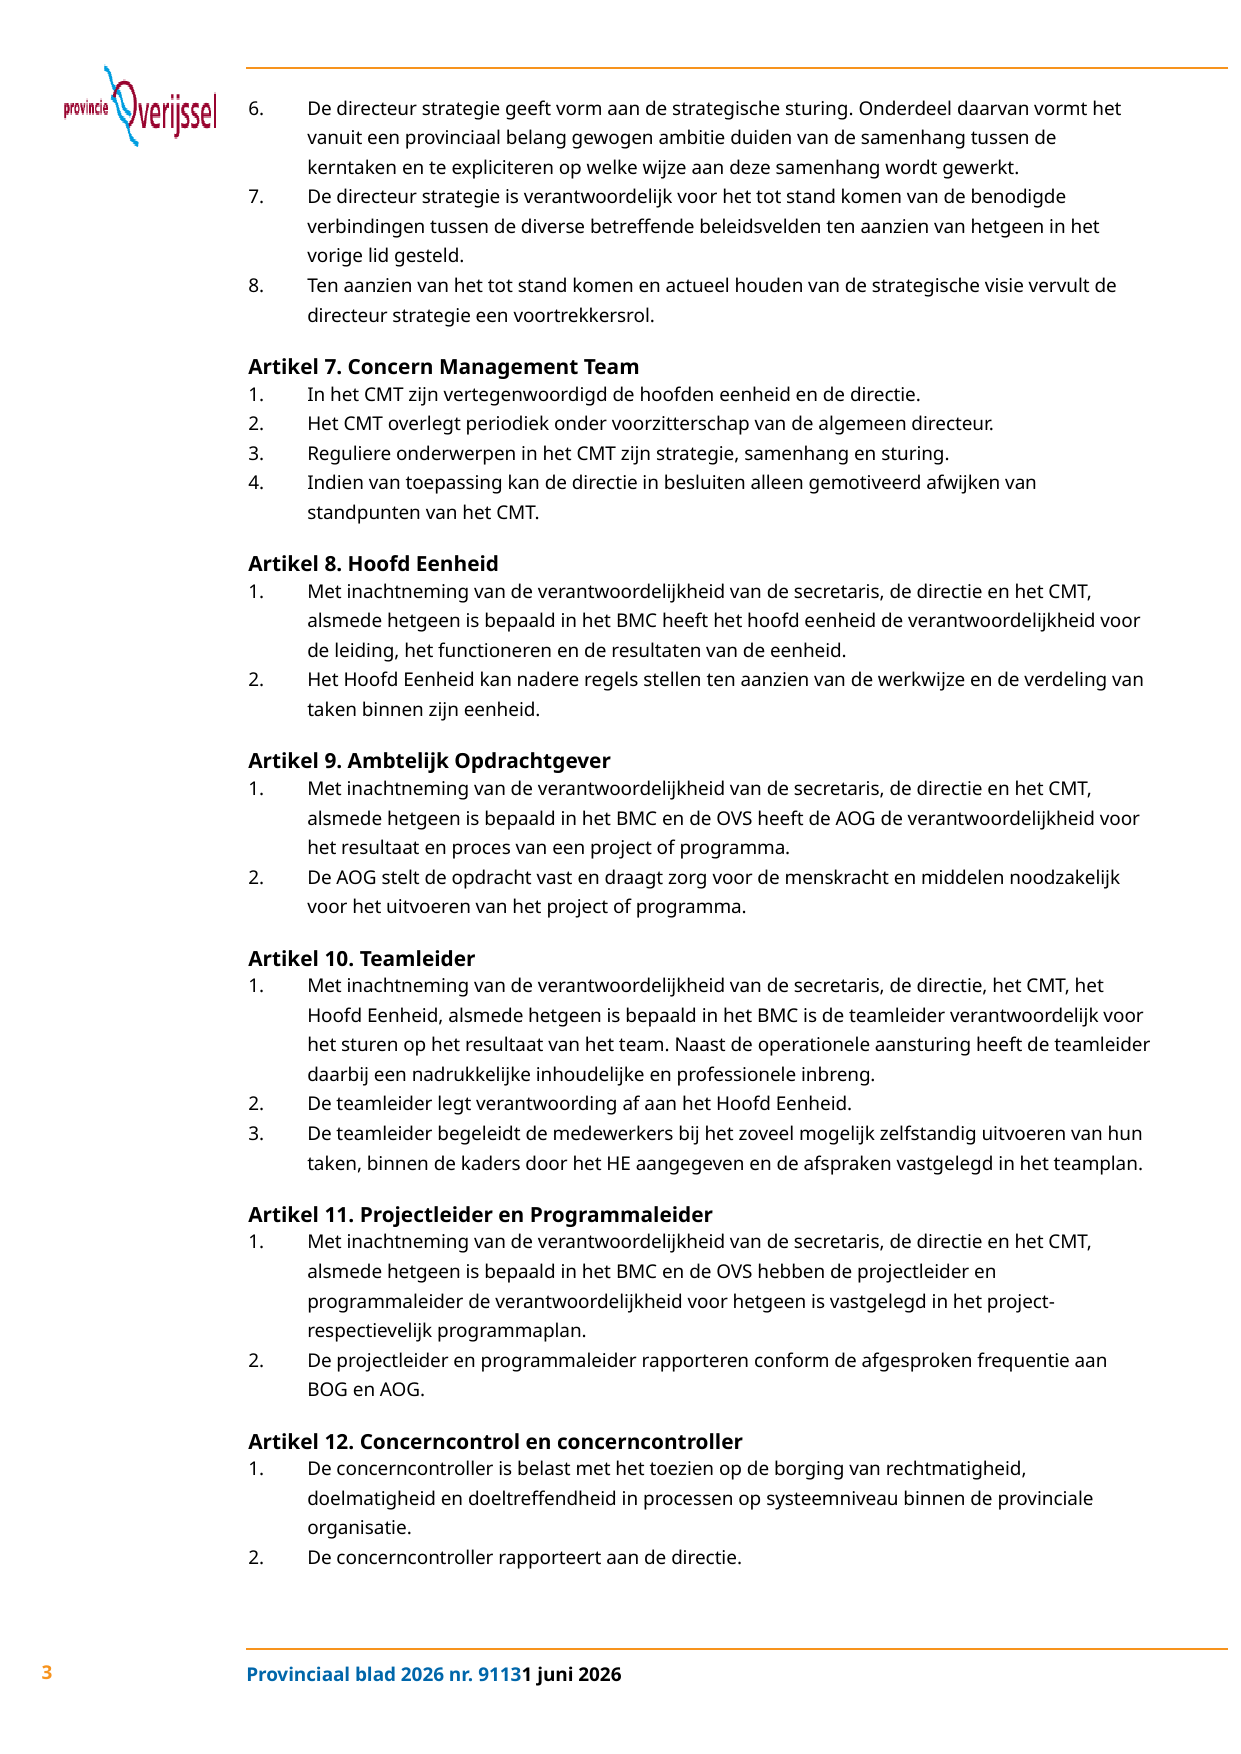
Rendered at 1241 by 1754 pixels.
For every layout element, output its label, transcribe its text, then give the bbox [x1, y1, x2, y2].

text Artikel 9. Ambtelijk Opdrachtgever [248, 747, 1152, 775]
text Artikel 10. Teamleider [248, 944, 1152, 972]
list Het CMT overlegt periodiek onder voorzitterschap van de algemeen directeur. [248, 410, 1152, 436]
list Ten aanzien van het tot stand komen en actueel houden van de strategische visie vervult de directeur strategie een voortrekkersrol. [248, 272, 1152, 328]
list Reguliere onderwerpen in het CMT zijn strategie, samenhang en sturing. [248, 440, 1152, 466]
list Indien van toepassing kan de directie in besluiten alleen gemotiveerd afwijken van standpunten van het CMT. [248, 469, 1152, 525]
text Artikel 7. Concern Management Team [248, 352, 1152, 381]
list Met inachtneming van de verantwoordelijkheid van de secretaris, de directie, het CMT, het Hoofd Eenheid, alsmede hetgeen is bepaald in het BMC is de teamleider verantwoordelijk voor het sturen op het resultaat van het team. Naast de operationele aansturing heeft de teamleider daarbij een nadrukkelijke inhoudelijke en professionele inbreng. [248, 972, 1152, 1087]
list Met inachtneming van de verantwoordelijkheid van de secretaris, de directie en het CMT, alsmede hetgeen is bepaald in het BMC heeft het hoofd eenheid de verantwoordelijkheid voor de leiding, het functioneren en de resultaten van de eenheid. [248, 578, 1152, 663]
list De concerncontroller is belast met het toezien op de borging van rechtmatigheid, doelmatigheid en doeltreffendheid in processen op systeemniveau binnen de provinciale organisatie. [248, 1455, 1152, 1540]
list Het Hoofd Eenheid kan nadere regels stellen ten aanzien van de werkwijze en de verdeling van taken binnen zijn eenheid. [248, 667, 1152, 722]
list De projectleider en programmaleider rapporteren conform de afgesproken frequentie aan BOG en AOG. [248, 1347, 1152, 1402]
list Met inachtneming van de verantwoordelijkheid van de secretaris, de directie en het CMT, alsmede hetgeen is bepaald in het BMC en de OVS heeft de AOG de verantwoordelijkheid voor het resultaat en proces van een project of programma. [248, 775, 1152, 860]
text Artikel 11. Projectleider en Programmaleider [248, 1200, 1152, 1229]
list Met inachtneming van de verantwoordelijkheid van de secretaris, de directie en het CMT, alsmede hetgeen is bepaald in het BMC en de OVS hebben de projectleider en programmaleider de verantwoordelijkheid voor hetgeen is vastgelegd in het project- respectievelijk programmaplan. [248, 1229, 1152, 1343]
text Artikel 8. Hoofd Eenheid [248, 549, 1152, 578]
list De teamleider begeleidt de medewerkers bij het zoveel mogelijk zelfstandig uitvoeren van hun taken, binnen de kaders door het HE aangegeven en de afspraken vastgelegd in het teamplan. [248, 1120, 1152, 1176]
list De directeur strategie geeft vorm aan de strategische sturing. Onderdeel daarvan vormt het vanuit een provinciaal belang gewogen ambitie duiden van de samenhang tussen de kerntaken en te expliciteren op welke wijze aan deze samenhang wordt gewerkt. [248, 95, 1152, 180]
list De teamleider legt verantwoording af aan het Hoofd Eenheid. [248, 1091, 1152, 1116]
list In het CMT zijn vertegenwoordigd de hoofden eenheid en de directie. [248, 381, 1152, 406]
picture [41, 47, 231, 172]
list De concerncontroller rapporteert aan de directie. [248, 1544, 1152, 1570]
text Artikel 12. Concerncontrol en concerncontroller [248, 1427, 1152, 1455]
list De AOG stelt de opdracht vast en draagt zorg voor de menskracht en middelen noodzakelijk voor het uitvoeren van het project of programma. [248, 864, 1152, 919]
list De directeur strategie is verantwoordelijk voor het tot stand komen van de benodigde verbindingen tussen de diverse betreffende beleidsvelden ten aanzien van hetgeen in het vorige lid gesteld. [248, 183, 1152, 268]
